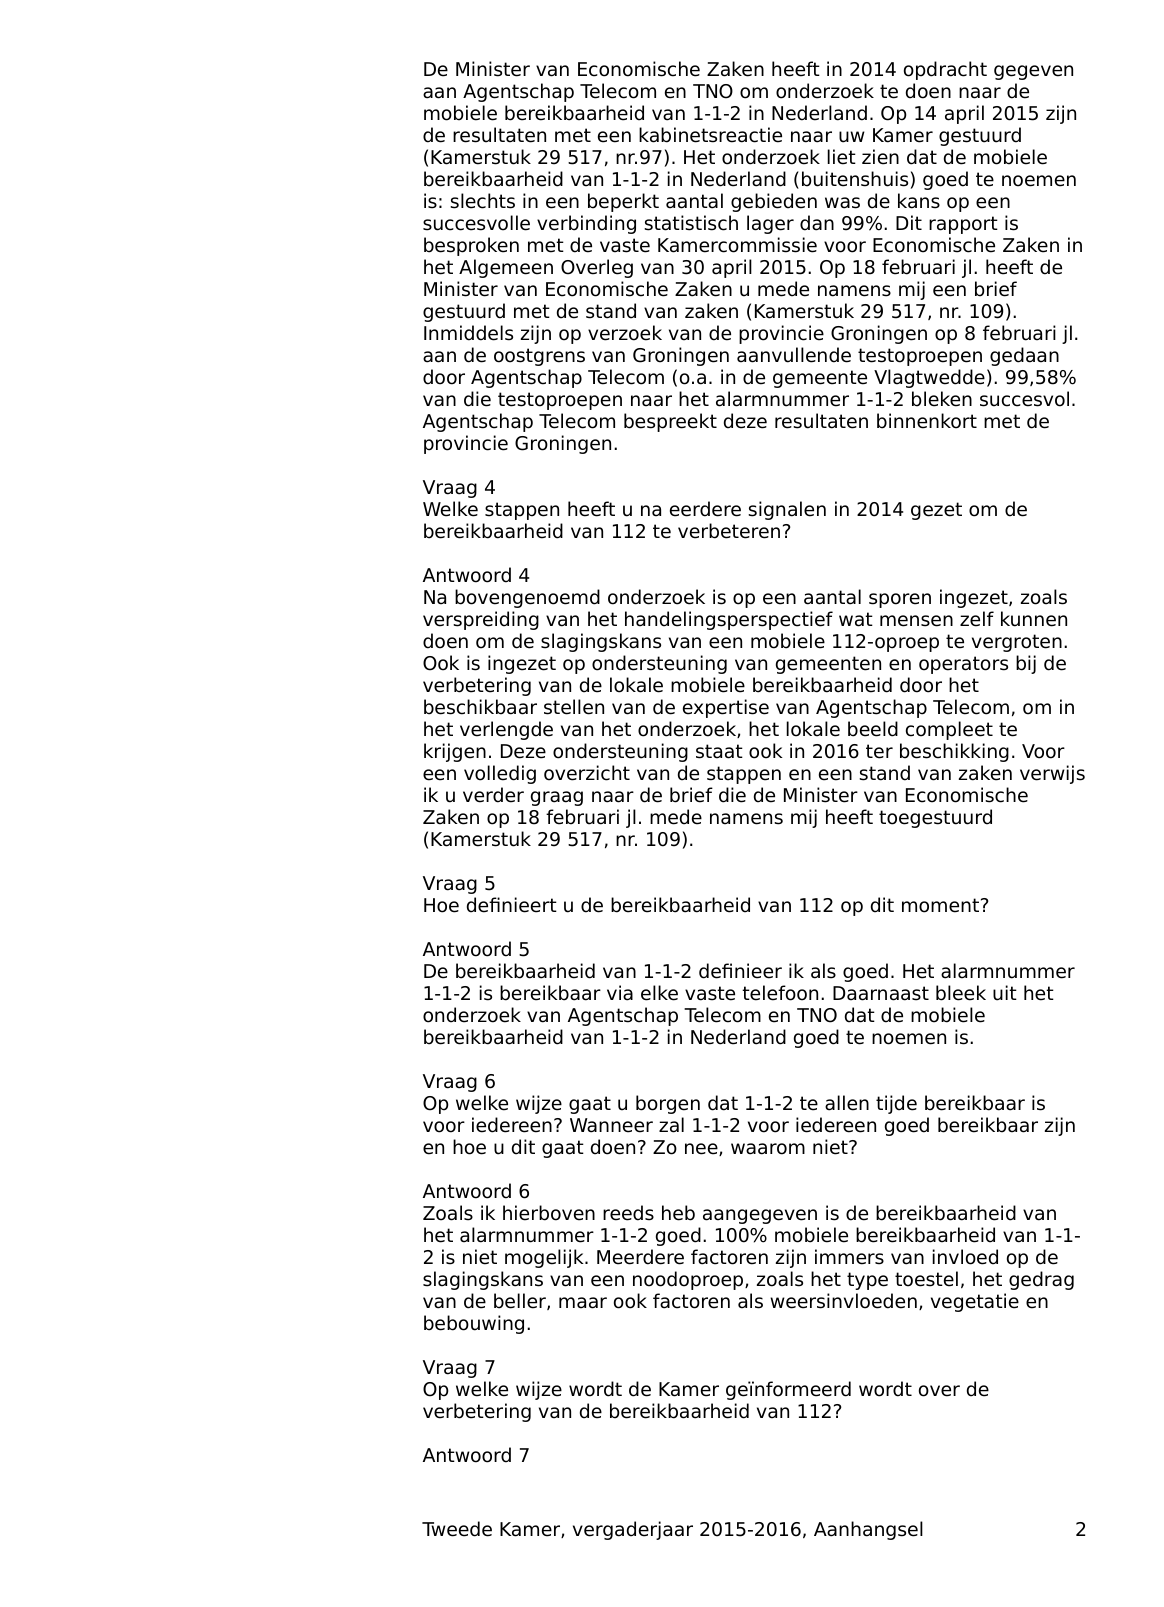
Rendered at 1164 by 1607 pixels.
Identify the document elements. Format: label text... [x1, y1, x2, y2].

text Vraag 4 [422, 477, 1087, 499]
text Antwoord 4 [422, 565, 1087, 587]
text Vraag 7 [422, 1357, 1087, 1379]
text Vraag 5 [422, 873, 1087, 895]
text Antwoord 5 [422, 939, 1087, 961]
text Hoe definieert u de bereikbaarheid van 112 op dit moment? [422, 895, 1087, 917]
text Op welke wijze gaat u borgen dat 1-1-2 te allen tijde bereikbaar is voor iedereen? Wanneer zal 1-1-2 voor iedereen goed bereikbaar zijn en hoe u dit gaat doen? Zo nee, waarom niet? [422, 1093, 1087, 1159]
text Antwoord 6 [422, 1181, 1087, 1203]
text De bereikbaarheid van 1-1-2 definieer ik als goed. Het alarmnummer 1-1-2 is bereikbaar via elke vaste telefoon. Daarnaast bleek uit het onderzoek van Agentschap Telecom en TNO dat de mobiele bereikbaarheid van 1-1-2 in Nederland goed te noemen is. [422, 961, 1087, 1049]
text Antwoord 7 [422, 1445, 1087, 1467]
text Na bovengenoemd onderzoek is op een aantal sporen ingezet, zoals verspreiding van het handelingsperspectief wat mensen zelf kunnen doen om de slagingskans van een mobiele 112-oproep te vergroten. Ook is ingezet op ondersteuning van gemeenten en operators bij de verbetering van de lokale mobiele bereikbaarheid door het beschikbaar stellen van de expertise van Agentschap Telecom, om in het verlengde van het onderzoek, het lokale beeld compleet te krijgen. Deze ondersteuning staat ook in 2016 ter beschikking. Voor een volledig overzicht van de stappen en een stand van zaken verwijs ik u verder graag naar de brief die de Minister van Economische Zaken op 18 februari jl. mede namens mij heeft toegestuurd (Kamerstuk 29 517, nr. 109). [422, 587, 1087, 851]
text De Minister van Economische Zaken heeft in 2014 opdracht gegeven aan Agentschap Telecom en TNO om onderzoek te doen naar de mobiele bereikbaarheid van 1-1-2 in Nederland. Op 14 april 2015 zijn de resultaten met een kabinetsreactie naar uw Kamer gestuurd (Kamerstuk 29 517, nr.97). Het onderzoek liet zien dat de mobiele bereikbaarheid van 1-1-2 in Nederland (buitenshuis) goed te noemen is: slechts in een beperkt aantal gebieden was de kans op een succesvolle verbinding statistisch lager dan 99%. Dit rapport is besproken met de vaste Kamercommissie voor Economische Zaken in het Algemeen Overleg van 30 april 2015. Op 18 februari jl. heeft de Minister van Economische Zaken u mede namens mij een brief gestuurd met de stand van zaken (Kamerstuk 29 517, nr. 109). Inmiddels zijn op verzoek van de provincie Groningen op 8 februari jl. aan de oostgrens van Groningen aanvullende testoproepen gedaan door Agentschap Telecom (o.a. in de gemeente Vlagtwedde). 99,58% van die testoproepen naar het alarmnummer 1-1-2 bleken succesvol. Agentschap Telecom bespreekt deze resultaten binnenkort met de provincie Groningen. [422, 59, 1087, 455]
text Welke stappen heeft u na eerdere signalen in 2014 gezet om de bereikbaarheid van 112 te verbeteren? [422, 499, 1087, 543]
text Vraag 6 [422, 1071, 1087, 1093]
text Zoals ik hierboven reeds heb aangegeven is de bereikbaarheid van het alarmnummer 1-1-2 goed. 100% mobiele bereikbaarheid van 1-1-2 is niet mogelijk. Meerdere factoren zijn immers van invloed op de slagingskans van een noodoproep, zoals het type toestel, het gedrag van de beller, maar ook factoren als weersinvloeden, vegetatie en bebouwing. [422, 1203, 1087, 1335]
text Op welke wijze wordt de Kamer geïnformeerd wordt over de verbetering van de bereikbaarheid van 112? [422, 1379, 1087, 1423]
